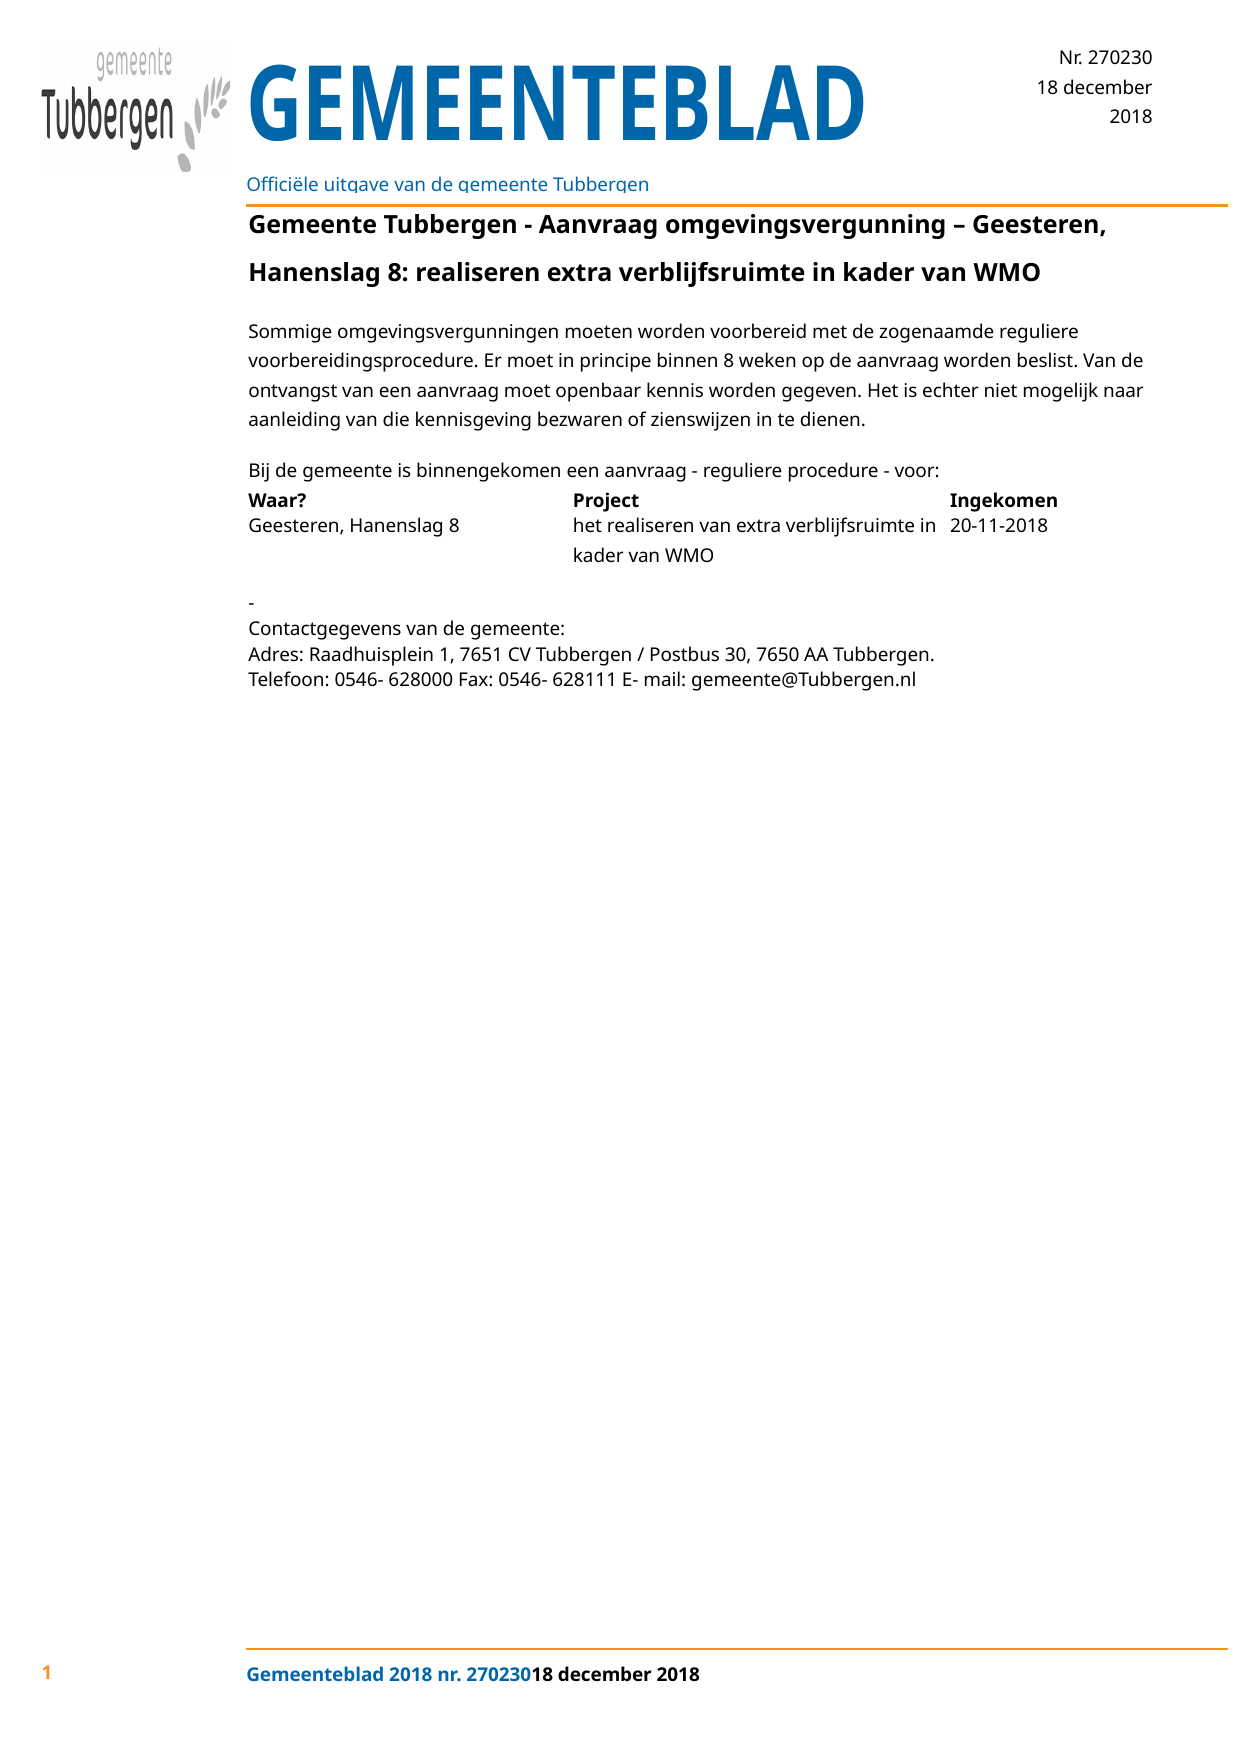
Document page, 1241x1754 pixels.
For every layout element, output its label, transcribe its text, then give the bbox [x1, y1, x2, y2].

table_header Waar? [248, 487, 573, 512]
text Adres: Raadhuisplein 1, 7651 CV Tubbergen / Postbus 30, 7650 AA Tubbergen. [248, 641, 1152, 666]
table_cell 20-11-2018 [950, 513, 1152, 568]
text - [248, 589, 1152, 615]
table_header Ingekomen [950, 487, 1152, 512]
table_cell Geesteren, Hanenslag 8 [248, 513, 573, 568]
text Bij de gemeente is binnengekomen een aanvraag - reguliere procedure - voor: [248, 457, 1152, 483]
table_cell het realiseren van extra verblijfsruimte in kader van WMO [573, 513, 950, 568]
text Telefoon: 0546- 628000 Fax: 0546- 628111 E- mail: gemeente@Tubbergen.nl [248, 666, 1152, 692]
text Sommige omgevingsvergunningen moeten worden voorbereid met de zogenaamde reguliere voorbereidingsprocedure. Er moet in principe binnen 8 weken op de aanvraag worden beslist. Van de ontvangst van een aanvraag moet openbaar kennis worden gegeven. Het is echter niet mogelijk naar aanleiding van die kennisgeving bezwaren of zienswijzen in te dienen. [248, 318, 1152, 432]
picture [41, 47, 231, 172]
table_header Project [573, 487, 950, 512]
text Gemeente Tubbergen - Aanvraag omgevingsvergunning – Geesteren, Hanenslag 8: realiseren extra verblijfsruimte in kader van WMO [248, 207, 1152, 288]
text Contactgegevens van de gemeente: [248, 615, 1152, 641]
